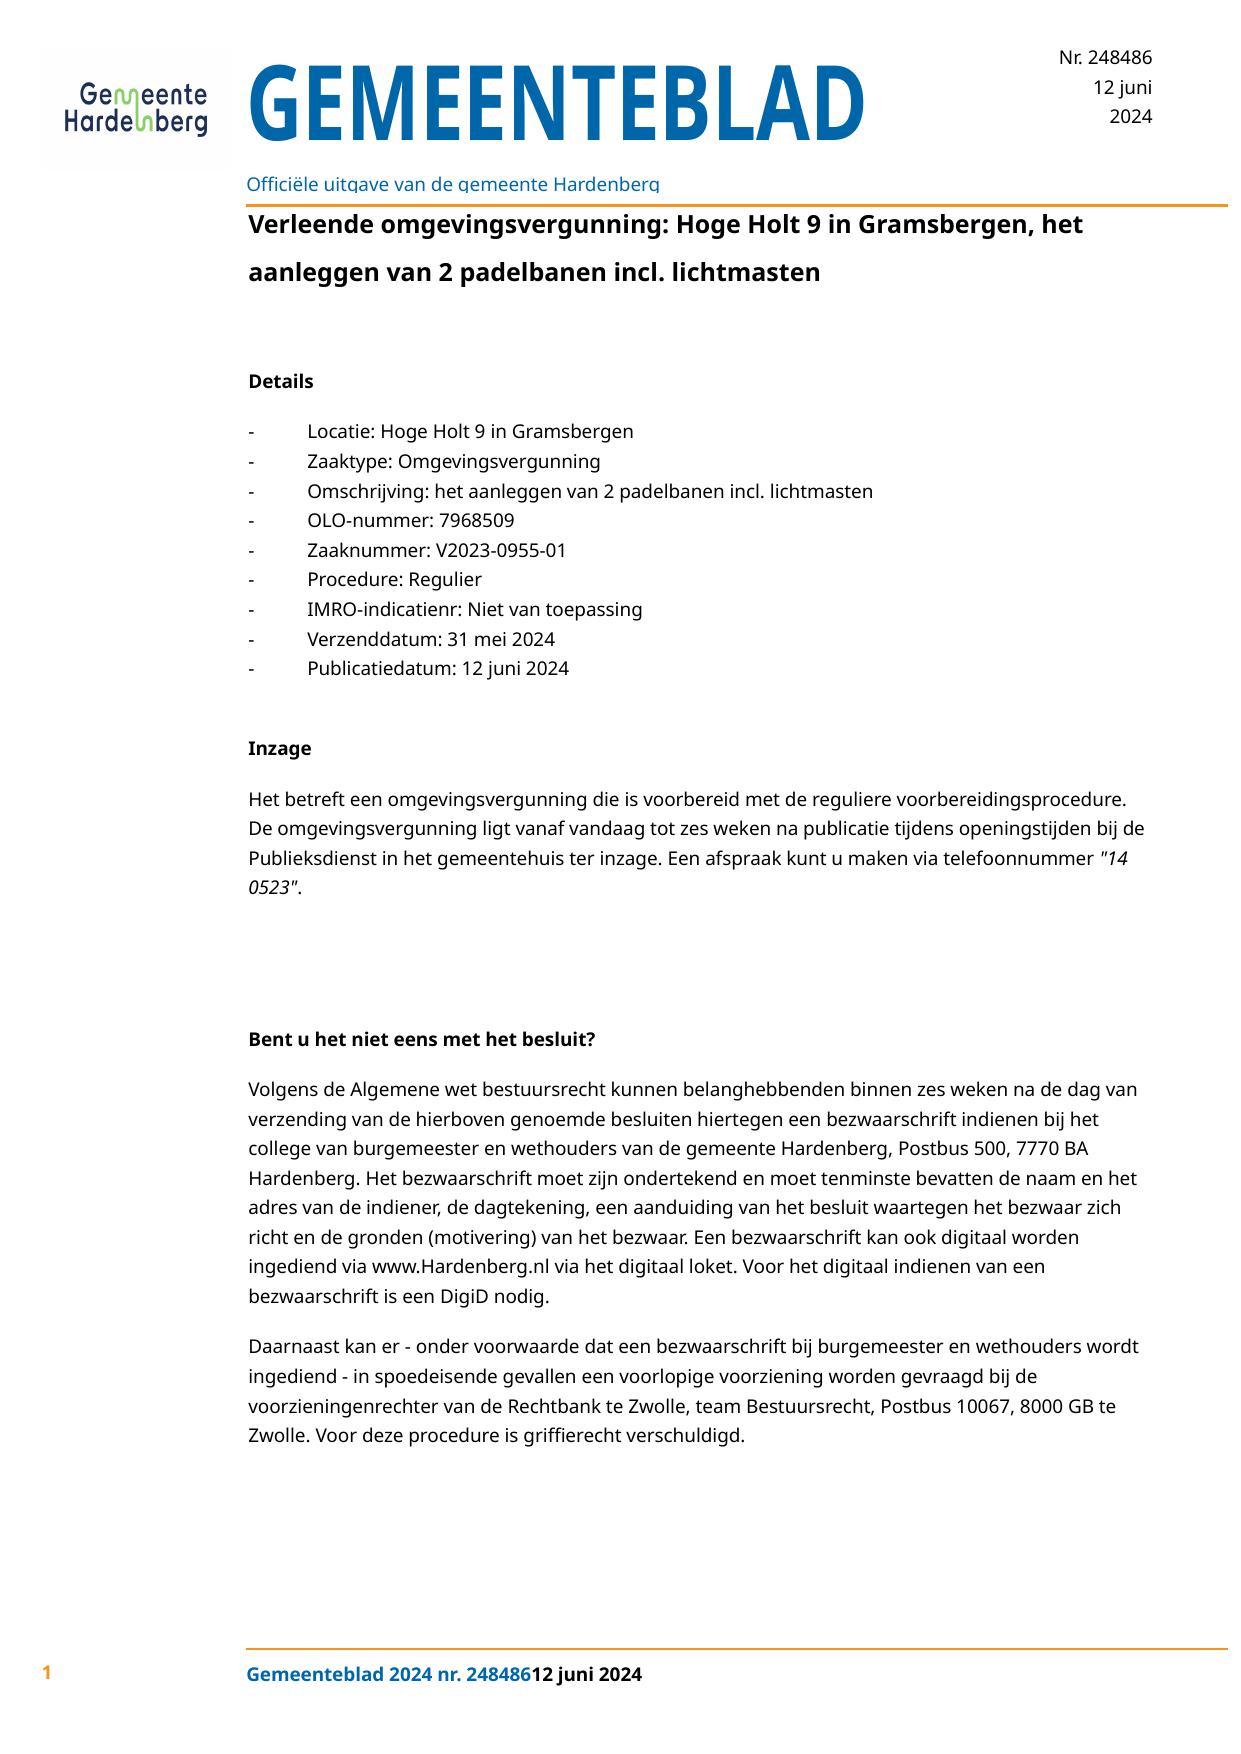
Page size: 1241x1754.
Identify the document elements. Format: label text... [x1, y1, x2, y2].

list Zaaktype: Omgevingsvergunning [248, 448, 1152, 474]
text Daarnaast kan er - onder voorwaarde dat een bezwaarschrift bij burgemeester en wethouders wordt ingediend - in spoedeisende gevallen een voorlopige voorziening worden gevraagd bij de voorzieningenrechter van de Rechtbank te Zwolle, team Bestuursrecht, Postbus 10067, 8000 GB te Zwolle. Voor deze procedure is griffierecht verschuldigd. [248, 1334, 1152, 1448]
list Locatie: Hoge Holt 9 in Gramsbergen [248, 419, 1152, 444]
list Procedure: Regulier [248, 567, 1152, 592]
list OLO-nummer: 7968509 [248, 507, 1152, 533]
list IMRO-indicatienr: Niet van toepassing [248, 596, 1152, 622]
text Inzage [248, 735, 1152, 761]
list Omschrijving: het aanleggen van 2 padelbanen incl. lichtmasten [248, 478, 1152, 504]
picture [41, 47, 231, 172]
text Details [248, 368, 1152, 394]
text Het betreft een omgevingsvergunning die is voorbereid met de reguliere voorbereidingsprocedure. De omgevingsvergunning ligt vanaf vandaag tot zes weken na publicatie tijdens openingstijden bij de Publieksdienst in het gemeentehuis ter inzage. Een afspraak kunt u maken via telefoonnummer "14 0523". [248, 786, 1152, 900]
text Bent u het niet eens met het besluit? [248, 1026, 1152, 1052]
list Verzenddatum: 31 mei 2024 [248, 626, 1152, 652]
list Zaaknummer: V2023-0955-01 [248, 537, 1152, 563]
text Verleende omgevingsvergunning: Hoge Holt 9 in Gramsbergen, het aanleggen van 2 padelbanen incl. lichtmasten [248, 207, 1152, 288]
text Volgens de Algemene wet bestuursrecht kunnen belanghebbenden binnen zes weken na de dag van verzending van de hierboven genoemde besluiten hiertegen een bezwaarschrift indienen bij het college van burgemeester en wethouders van de gemeente Hardenberg, Postbus 500, 7770 BA Hardenberg. Het bezwaarschrift moet zijn ondertekend en moet tenminste bevatten de naam en het adres van de indiener, de dagtekening, een aanduiding van het besluit waartegen het bezwaar zich richt en de gronden (motivering) van het bezwaar. Een bezwaarschrift kan ook digitaal worden ingediend via www.Hardenberg.nl via het digitaal loket. Voor het digitaal indienen van een bezwaarschrift is een DigiD nodig. [248, 1076, 1152, 1309]
list Publicatiedatum: 12 juni 2024 [248, 655, 1152, 681]
